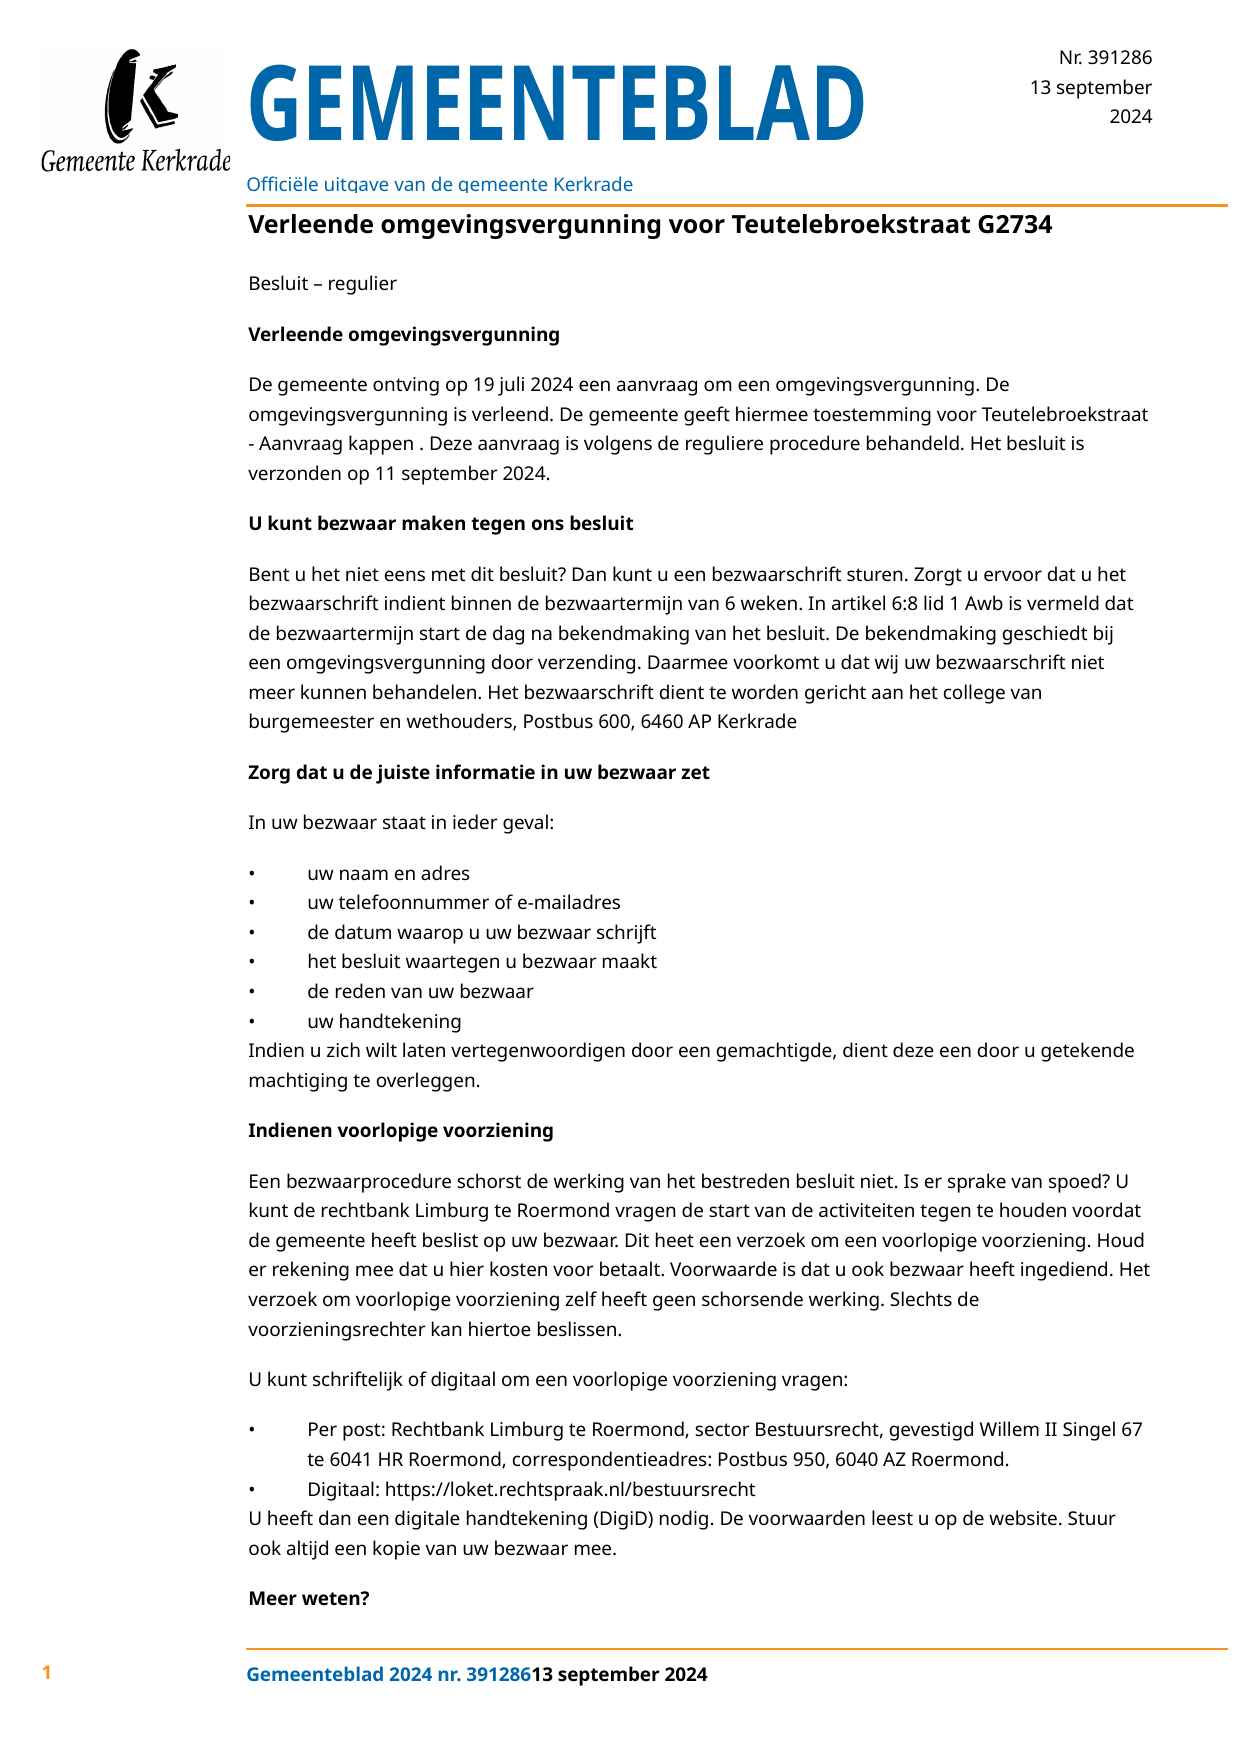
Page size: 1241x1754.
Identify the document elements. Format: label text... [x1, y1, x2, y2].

list de datum waarop u uw bezwaar schrijft [248, 919, 1152, 945]
list uw telefoonnummer of e-mailadres [248, 889, 1152, 915]
picture [41, 47, 231, 172]
text Een bezwaarprocedure schorst de werking van het bestreden besluit niet. Is er sprake van spoed? U kunt de rechtbank Limburg te Roermond vragen de start van de activiteiten tegen te houden voordat de gemeente heeft beslist op uw bezwaar. Dit heet een verzoek om een voorlopige voorziening. Houd er rekening mee dat u hier kosten voor betaalt. Voorwaarde is dat u ook bezwaar heeft ingediend. Het verzoek om voorlopige voorziening zelf heeft geen schorsende werking. Slechts de voorzieningsrechter kan hiertoe beslissen. [248, 1168, 1152, 1341]
text U kunt schriftelijk of digitaal om een voorlopige voorziening vragen: [248, 1366, 1152, 1392]
list Per post: Rechtbank Limburg te Roermond, sector Bestuursrecht, gevestigd Willem II Singel 67 te 6041 HR Roermond, correspondentieadres: Postbus 950, 6040 AZ Roermond. [248, 1417, 1152, 1472]
text Besluit – regulier [248, 270, 1152, 296]
text Indienen voorlopige voorziening [248, 1117, 1152, 1143]
list de reden van uw bezwaar [248, 978, 1152, 1004]
text U kunt bezwaar maken tegen ons besluit [248, 510, 1152, 536]
text Meer weten? [248, 1585, 1152, 1611]
text In uw bezwaar staat in ieder geval: [248, 809, 1152, 835]
text Verleende omgevingsvergunning [248, 321, 1152, 346]
text U heeft dan een digitale handtekening (DigiD) nodig. De voorwaarden leest u op de website. Stuur ook altijd een kopie van uw bezwaar mee. [248, 1505, 1152, 1561]
text De gemeente ontving op 19 juli 2024 een aanvraag om een omgevingsvergunning. De omgevingsvergunning is verleend. De gemeente geeft hiermee toestemming voor Teutelebroekstraat - Aanvraag kappen . Deze aanvraag is volgens de reguliere procedure behandeld. Het besluit is verzonden op 11 september 2024. [248, 371, 1152, 486]
text Verleende omgevingsvergunning voor Teutelebroekstraat G2734 [248, 207, 1152, 241]
list uw handtekening [248, 1008, 1152, 1033]
text Indien u zich wilt laten vertegenwoordigen door een gemachtigde, dient deze een door u getekende machtiging te overleggen. [248, 1037, 1152, 1093]
list Digitaal: https://loket.rechtspraak.nl/bestuursrecht [248, 1476, 1152, 1501]
list uw naam en adres [248, 860, 1152, 886]
text Bent u het niet eens met dit besluit? Dan kunt u een bezwaarschrift sturen. Zorgt u ervoor dat u het bezwaarschrift indient binnen de bezwaartermijn van 6 weken. In artikel 6:8 lid 1 Awb is vermeld dat de bezwaartermijn start de dag na bekendmaking van het besluit. De bekendmaking geschiedt bij een omgevingsvergunning door verzending. Daarmee voorkomt u dat wij uw bezwaarschrift niet meer kunnen behandelen. Het bezwaarschrift dient te worden gericht aan het college van burgemeester en wethouders, Postbus 600, 6460 AP Kerkrade [248, 561, 1152, 734]
list het besluit waartegen u bezwaar maakt [248, 949, 1152, 974]
text Zorg dat u de juiste informatie in uw bezwaar zet [248, 759, 1152, 785]
